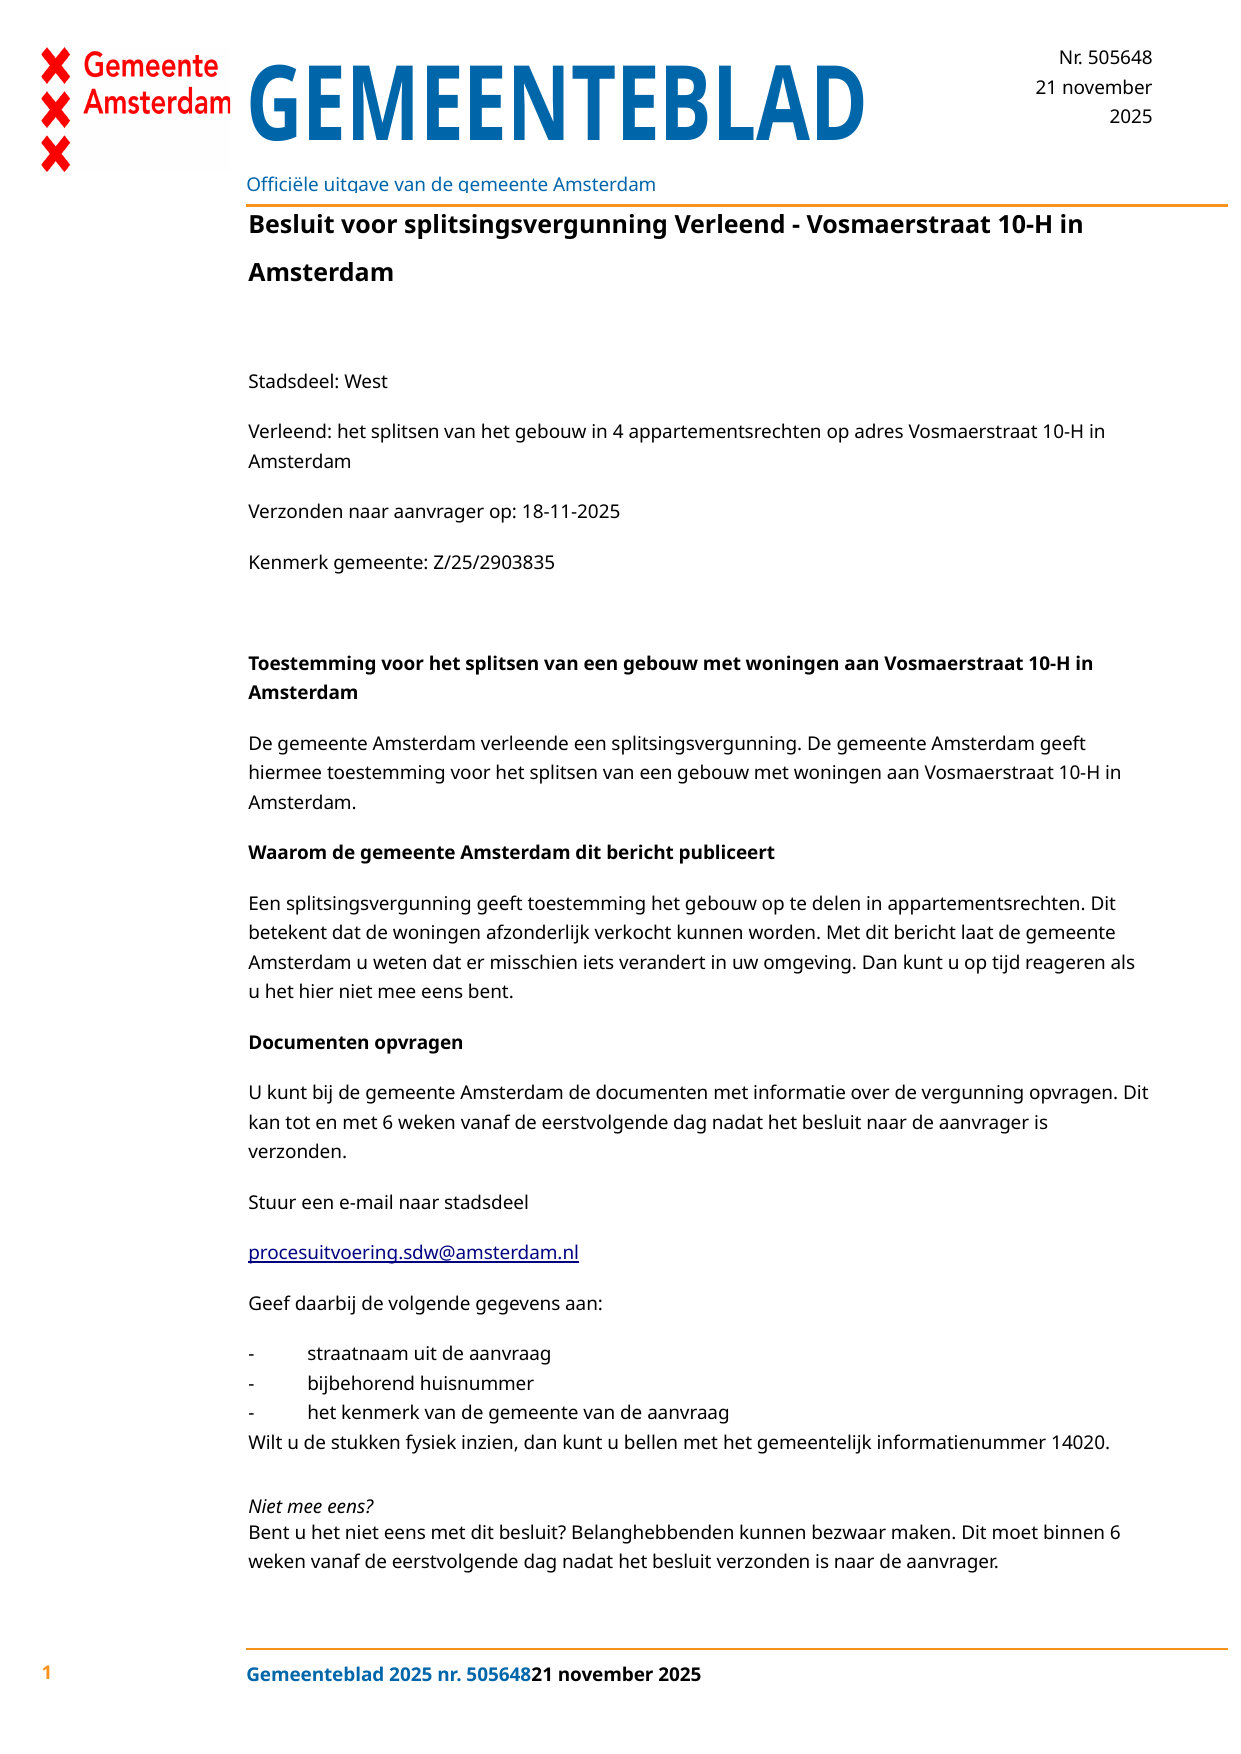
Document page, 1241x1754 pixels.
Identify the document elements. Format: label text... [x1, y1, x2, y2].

picture [41, 47, 231, 172]
text Besluit voor splitsingsvergunning Verleend - Vosmaerstraat 10-H in Amsterdam [248, 207, 1152, 288]
text Stuur een e-mail naar stadsdeel [248, 1189, 1152, 1215]
list het kenmerk van de gemeente van de aanvraag [248, 1399, 1152, 1425]
text Een splitsingsvergunning geeft toestemming het gebouw op te delen in appartementsrechten. Dit betekent dat de woningen afzonderlijk verkocht kunnen worden. Met dit bericht laat de gemeente Amsterdam u weten dat er misschien iets verandert in uw omgeving. Dan kunt u op tijd reageren als u het hier niet mee eens bent. [248, 890, 1152, 1004]
text Toestemming voor het splitsen van een gebouw met woningen aan Vosmaerstraat 10-H in Amsterdam [248, 650, 1152, 705]
text Documenten opvragen [248, 1029, 1152, 1055]
text Wilt u de stukken fysiek inzien, dan kunt u bellen met het gemeentelijk informatienummer 14020. [248, 1429, 1152, 1455]
list straatnaam uit de aanvraag [248, 1340, 1152, 1366]
text Geef daarbij de volgende gegevens aan: [248, 1290, 1152, 1316]
text Verzonden naar aanvrager op: 18-11-2025 [248, 499, 1152, 524]
text U kunt bij de gemeente Amsterdam de documenten met informatie over de vergunning opvragen. Dit kan tot en met 6 weken vanaf de eerstvolgende dag nadat het besluit naar de aanvrager is verzonden. [248, 1079, 1152, 1164]
text Kenmerk gemeente: Z/25/2903835 [248, 549, 1152, 575]
text Bent u het niet eens met dit besluit? Belanghebbenden kunnen bezwaar maken. Dit moet binnen 6 weken vanaf de eerstvolgende dag nadat het besluit verzonden is naar de aanvrager. [248, 1519, 1152, 1574]
list bijbehorend huisnummer [248, 1370, 1152, 1396]
text Stadsdeel: West [248, 368, 1152, 394]
text De gemeente Amsterdam verleende een splitsingsvergunning. De gemeente Amsterdam geeft hiermee toestemming voor het splitsen van een gebouw met woningen aan Vosmaerstraat 10-H in Amsterdam. [248, 730, 1152, 815]
text Waarom de gemeente Amsterdam dit bericht publiceert [248, 839, 1152, 865]
text Niet mee eens? [248, 1493, 1152, 1519]
text procesuitvoering.sdw@amsterdam.nl [248, 1239, 1152, 1265]
text Verleend: het splitsen van het gebouw in 4 appartementsrechten op adres Vosmaerstraat 10-H in Amsterdam [248, 419, 1152, 474]
